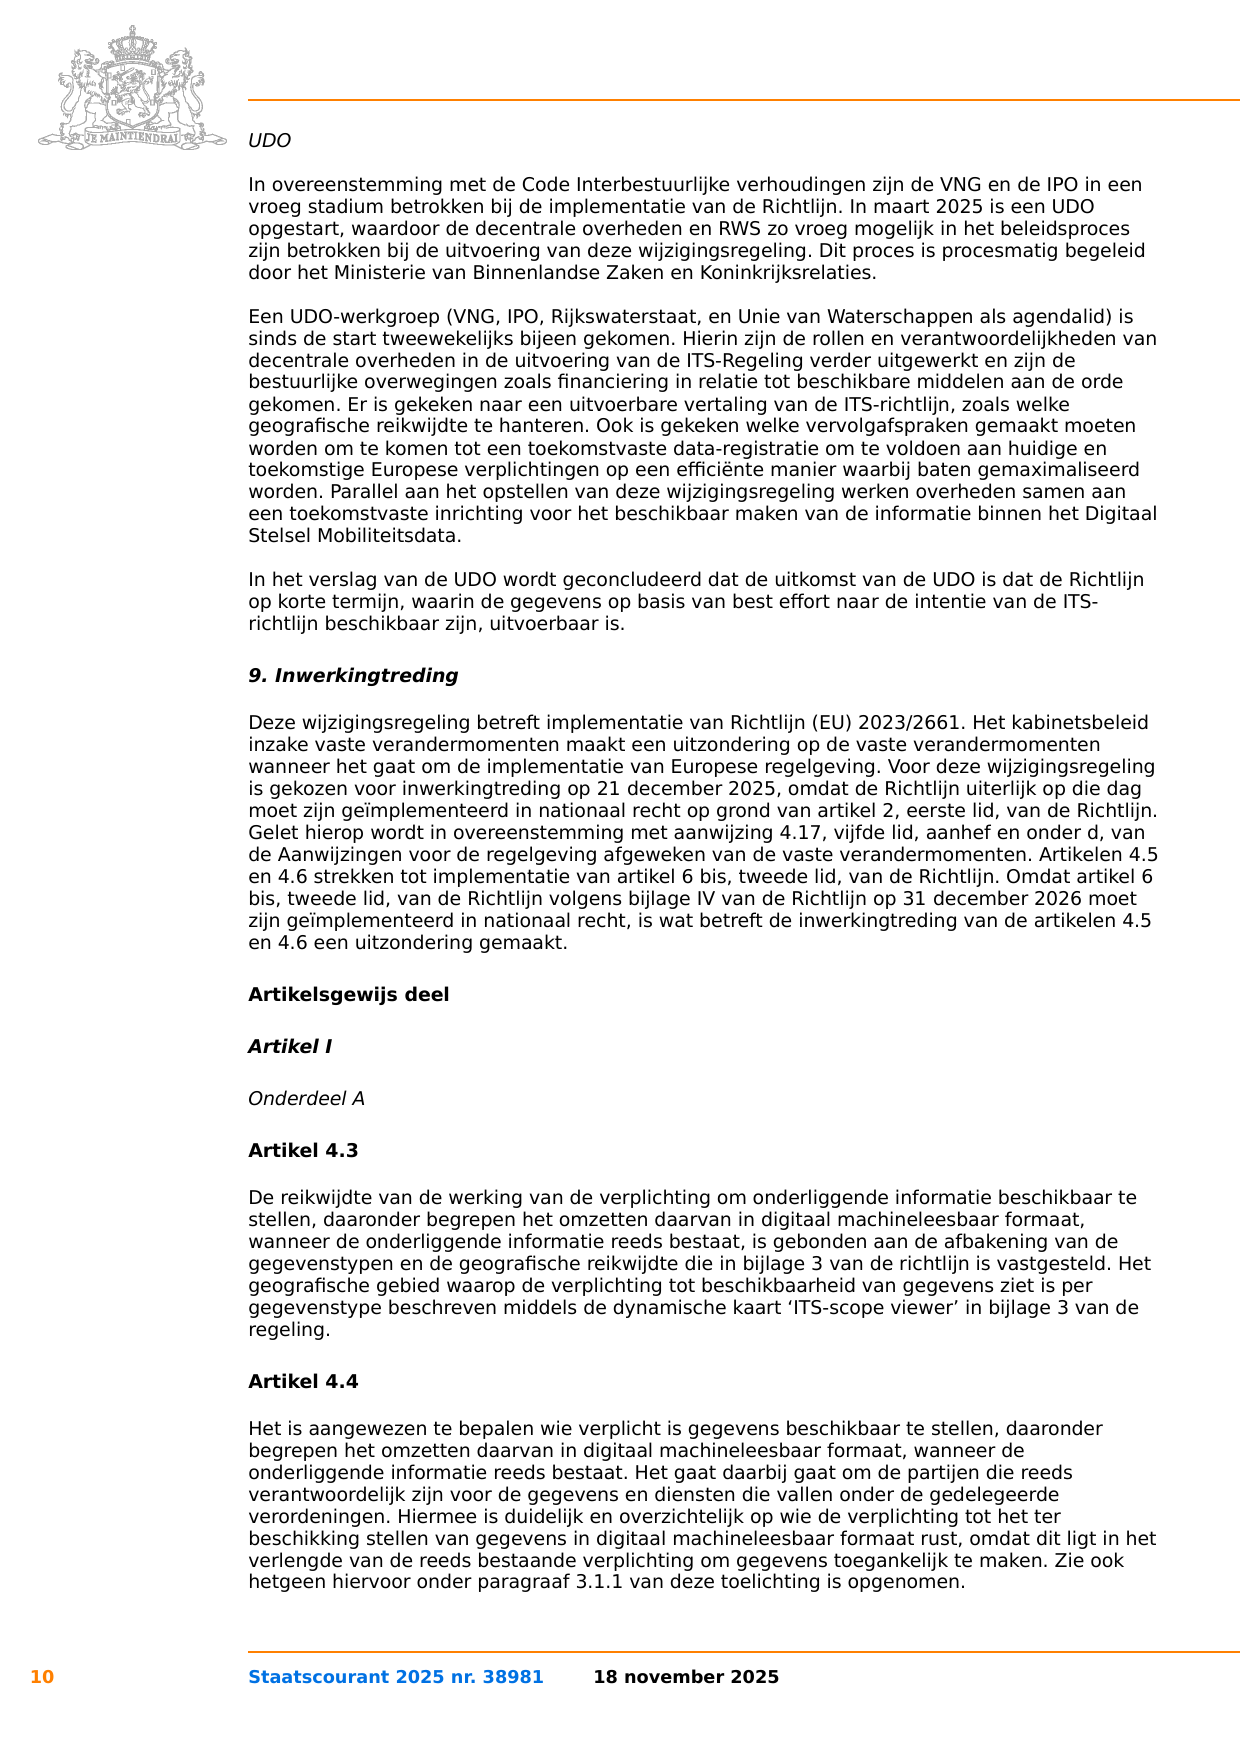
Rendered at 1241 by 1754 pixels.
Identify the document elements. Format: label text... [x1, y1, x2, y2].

text De reikwijdte van de werking van de verplichting om onderliggende informatie beschikbaar te stellen, daaronder begrepen het omzetten daarvan in digitaal machineleesbaar formaat, wanneer de onderliggende informatie reeds bestaat, is gebonden aan de afbakening van de gegevenstypen en de geografische reikwijdte die in bijlage 3 van de richtlijn is vastgesteld. Het geografische gebied waarop de verplichting tot beschikbaarheid van gegevens ziet is per gegevenstype beschreven middels de dynamische kaart ‘ITS-scope viewer’ in bijlage 3 van de regeling. [248, 1187, 1163, 1341]
text Het is aangewezen te bepalen wie verplicht is gegevens beschikbaar te stellen, daaronder begrepen het omzetten daarvan in digitaal machineleesbaar formaat, wanneer de onderliggende informatie reeds bestaat. Het gaat daarbij gaat om de partijen die reeds verantwoordelijk zijn voor de gegevens en diensten die vallen onder de gedelegeerde verordeningen. Hiermee is duidelijk en overzichtelijk op wie de verplichting tot het ter beschikking stellen van gegevens in digitaal machineleesbaar formaat rust, omdat dit ligt in het verlengde van de reeds bestaande verplichting om gegevens toegankelijk te maken. Zie ook hetgeen hiervoor onder paragraaf 3.1.1 van deze toelichting is opgenomen. [248, 1418, 1163, 1593]
subtitle Artikelsgewijs deel [248, 984, 1163, 1006]
subtitle UDO [248, 130, 1163, 152]
text Een UDO-werkgroep (VNG, IPO, Rijkswaterstaat, en Unie van Waterschappen als agendalid) is sinds de start tweewekelijks bijeen gekomen. Hierin zijn de rollen en verantwoordelijkheden van decentrale overheden in de uitvoering van de ITS-Regeling verder uitgewerkt en zijn de bestuurlijke overwegingen zoals financiering in relatie tot beschikbare middelen aan de orde gekomen. Er is gekeken naar een uitvoerbare vertaling van de ITS-richtlijn, zoals welke geografische reikwijdte te hanteren. Ook is gekeken welke vervolgafspraken gemaakt moeten worden om te komen tot een toekomstvaste data-registratie om te voldoen aan huidige en toekomstige Europese verplichtingen op een efficiënte manier waarbij baten gemaximaliseerd worden. Parallel aan het opstellen van deze wijzigingsregeling werken overheden samen aan een toekomstvaste inrichting voor het beschikbaar maken van de informatie binnen het Digitaal Stelsel Mobiliteitsdata. [248, 306, 1163, 547]
subtitle Artikel 4.4 [248, 1371, 1163, 1393]
subtitle Onderdeel A [248, 1088, 1163, 1110]
subtitle Artikel 4.3 [248, 1140, 1163, 1162]
subtitle Artikel I [248, 1036, 1163, 1058]
text In het verslag van de UDO wordt geconcludeerd dat de uitkomst van de UDO is dat de Richtlijn op korte termijn, waarin de gegevens op basis van best effort naar de intentie van de ITS-richtlijn beschikbaar zijn, uitvoerbaar is. [248, 569, 1163, 635]
subtitle 9. Inwerkingtreding [248, 665, 1163, 687]
text In overeenstemming met de Code Interbestuurlijke verhoudingen zijn de VNG en de IPO in een vroeg stadium betrokken bij de implementatie van de Richtlijn. In maart 2025 is een UDO opgestart, waardoor de decentrale overheden en RWS zo vroeg mogelijk in het beleidsproces zijn betrokken bij de uitvoering van deze wijzigingsregeling. Dit proces is procesmatig begeleid door het Ministerie van Binnenlandse Zaken en Koninkrijksrelaties. [248, 174, 1163, 284]
text Deze wijzigingsregeling betreft implementatie van Richtlijn (EU) 2023/2661. Het kabinetsbeleid inzake vaste verandermomenten maakt een uitzondering op de vaste verandermomenten wanneer het gaat om de implementatie van Europese regelgeving. Voor deze wijzigingsregeling is gekozen voor inwerkingtreding op 21 december 2025, omdat de Richtlijn uiterlijk op die dag moet zijn geïmplementeerd in nationaal recht op grond van artikel 2, eerste lid, van de Richtlijn. Gelet hierop wordt in overeenstemming met aanwijzing 4.17, vijfde lid, aanhef en onder d, van de Aanwijzingen voor de regelgeving afgeweken van de vaste verandermomenten. Artikelen 4.5 en 4.6 strekken tot implementatie van artikel 6 bis, tweede lid, van de Richtlijn. Omdat artikel 6 bis, tweede lid, van de Richtlijn volgens bijlage IV van de Richtlijn op 31 december 2026 moet zijn geïmplementeerd in nationaal recht, is wat betreft de inwerkingtreding van de artikelen 4.5 en 4.6 een uitzondering gemaakt. [248, 712, 1163, 954]
picture [38, 25, 227, 150]
